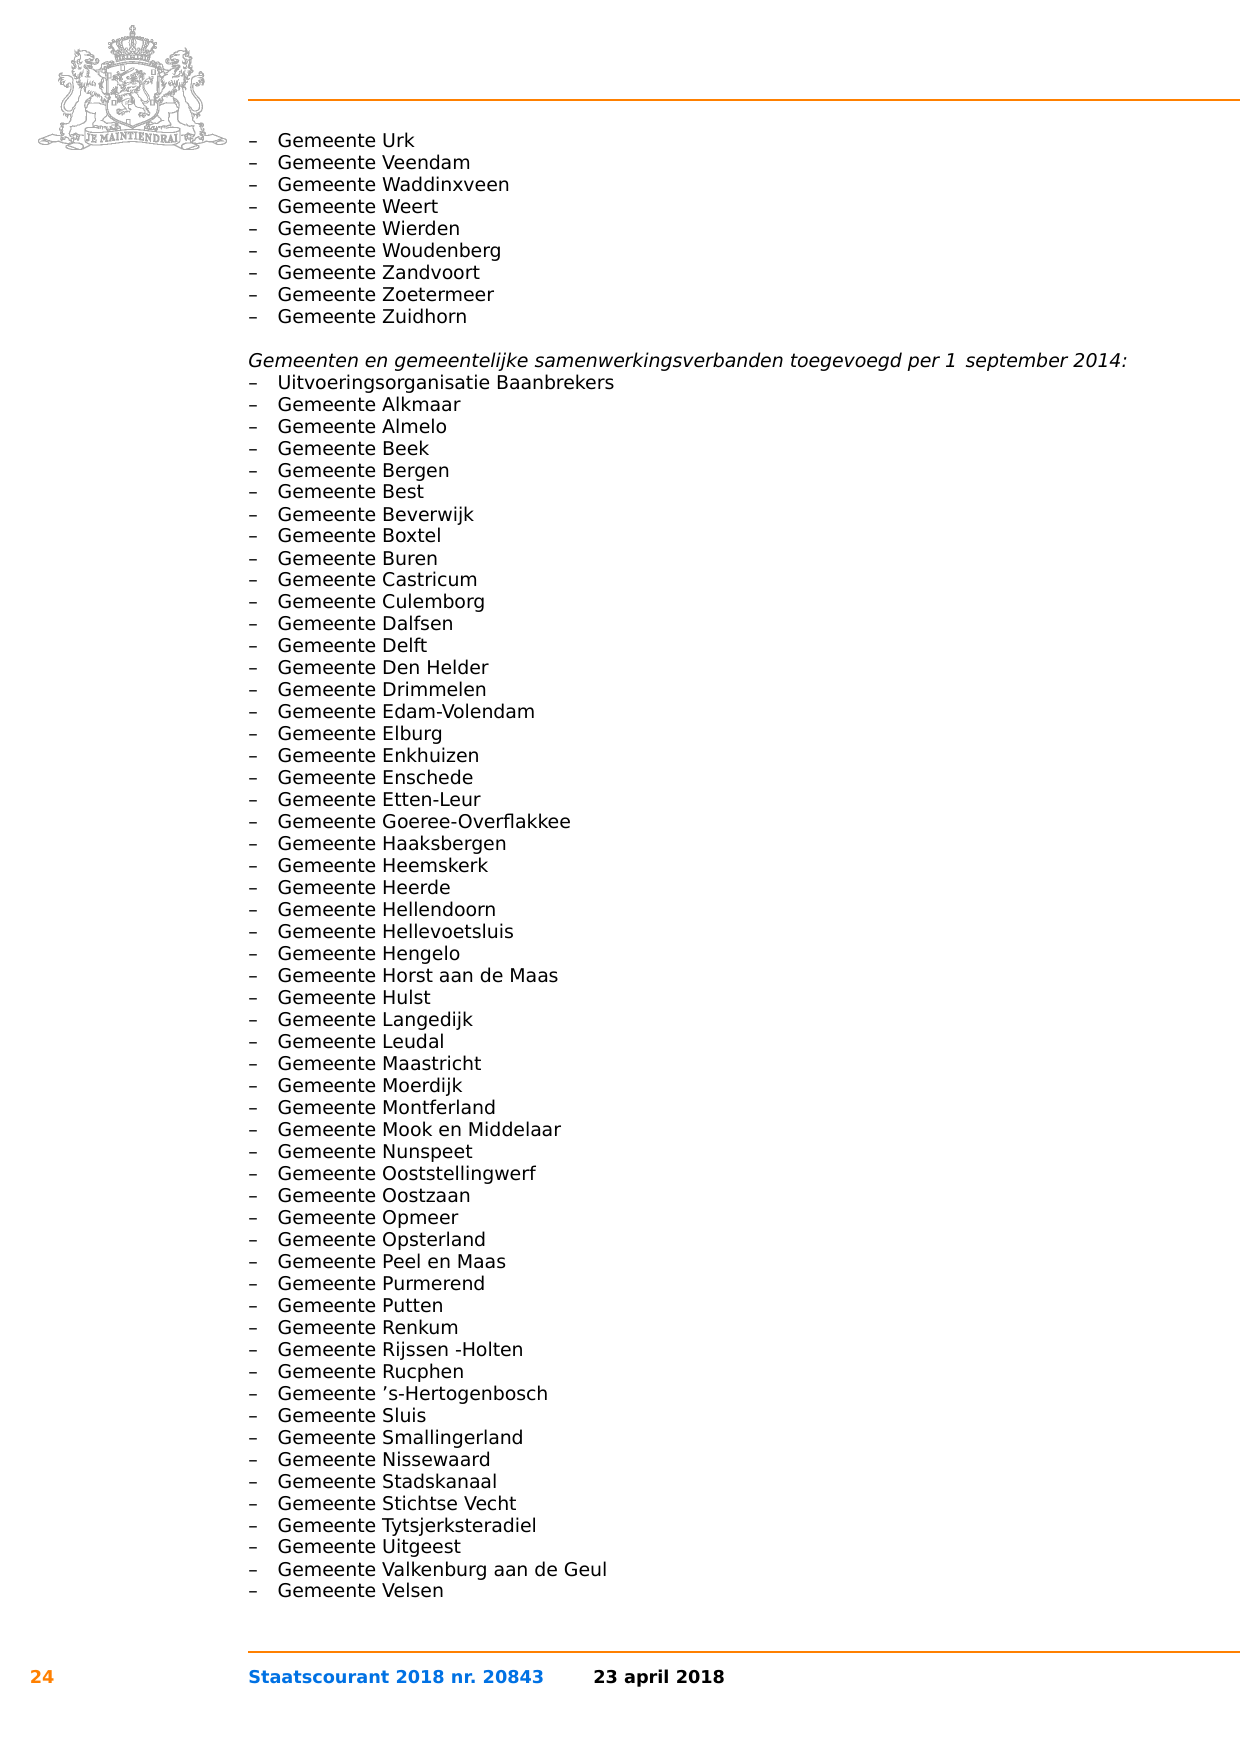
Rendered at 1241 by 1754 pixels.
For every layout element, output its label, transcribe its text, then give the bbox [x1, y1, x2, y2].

text – Gemeente Alkmaar [248, 393, 1163, 416]
text – Gemeente Hengelo [248, 943, 1163, 965]
text – Gemeente Oostzaan [248, 1185, 1163, 1207]
text – Gemeente Uitgeest [248, 1536, 1163, 1558]
text – Gemeente Delft [248, 635, 1163, 657]
text – Gemeente Opsterland [248, 1229, 1163, 1251]
text – Gemeente Opmeer [248, 1207, 1163, 1229]
picture [38, 25, 227, 150]
text – Gemeente Etten-Leur [248, 789, 1163, 811]
text – Gemeente Leudal [248, 1031, 1163, 1053]
text – Gemeente Velsen [248, 1580, 1163, 1602]
text – Gemeente Culemborg [248, 591, 1163, 613]
text – Gemeente Bergen [248, 459, 1163, 481]
text – Gemeente Wierden [248, 218, 1163, 240]
text – Gemeente Heemskerk [248, 855, 1163, 877]
text – Gemeente Veendam [248, 152, 1163, 174]
text – Gemeente Tytsjerksteradiel [248, 1514, 1163, 1536]
text – Gemeente Montferland [248, 1097, 1163, 1119]
text – Gemeente Sluis [248, 1404, 1163, 1427]
text – Gemeente Almelo [248, 416, 1163, 437]
text – Gemeente Renkum [248, 1317, 1163, 1339]
text – Gemeente Nunspeet [248, 1141, 1163, 1163]
text – Gemeente Zuidhorn [248, 306, 1163, 328]
text – Gemeente Nissewaard [248, 1448, 1163, 1471]
text – Gemeente Zandvoort [248, 262, 1163, 284]
text – Gemeente Peel en Maas [248, 1251, 1163, 1273]
text – Gemeente Putten [248, 1295, 1163, 1317]
text – Gemeente Weert [248, 196, 1163, 218]
text – Gemeente Dalfsen [248, 613, 1163, 635]
text – Gemeente Ooststellingwerf [248, 1163, 1163, 1185]
text – Gemeente Drimmelen [248, 679, 1163, 701]
text – Gemeente Maastricht [248, 1053, 1163, 1075]
text – Gemeente Urk [248, 130, 1163, 152]
text Gemeenten en gemeentelijke samenwerkingsverbanden toegevoegd per 1 september 2014: [248, 349, 1163, 372]
text – Gemeente Rijssen -Holten [248, 1339, 1163, 1361]
text – Gemeente Enschede [248, 767, 1163, 789]
text – Gemeente Moerdijk [248, 1075, 1163, 1097]
text – Gemeente Purmerend [248, 1273, 1163, 1295]
text – Gemeente Stadskanaal [248, 1471, 1163, 1492]
text – Gemeente Castricum [248, 569, 1163, 591]
text – Gemeente Langedijk [248, 1009, 1163, 1031]
text – Gemeente Den Helder [248, 657, 1163, 679]
text – Gemeente Haaksbergen [248, 833, 1163, 855]
text – Gemeente Stichtse Vecht [248, 1492, 1163, 1514]
text – Gemeente Zoetermeer [248, 284, 1163, 306]
text – Gemeente Enkhuizen [248, 745, 1163, 767]
text – Gemeente Woudenberg [248, 240, 1163, 262]
text – Gemeente Heerde [248, 877, 1163, 899]
text – Gemeente Valkenburg aan de Geul [248, 1558, 1163, 1580]
text – Gemeente Horst aan de Maas [248, 965, 1163, 987]
text – Gemeente Waddinxveen [248, 174, 1163, 196]
text – Gemeente Hellevoetsluis [248, 921, 1163, 943]
text – Gemeente Smallingerland [248, 1427, 1163, 1448]
text – Gemeente ’s-Hertogenbosch [248, 1383, 1163, 1404]
text – Gemeente Buren [248, 547, 1163, 569]
text – Gemeente Mook en Middelaar [248, 1119, 1163, 1141]
text – Gemeente Beverwijk [248, 503, 1163, 525]
text – Uitvoeringsorganisatie Baanbrekers [248, 372, 1163, 393]
text – Gemeente Boxtel [248, 525, 1163, 547]
text – Gemeente Goeree-Overflakkee [248, 811, 1163, 833]
text – Gemeente Hulst [248, 987, 1163, 1009]
text – Gemeente Rucphen [248, 1361, 1163, 1383]
text – Gemeente Edam-Volendam [248, 701, 1163, 723]
text – Gemeente Elburg [248, 723, 1163, 745]
text – Gemeente Beek [248, 437, 1163, 459]
text – Gemeente Hellendoorn [248, 899, 1163, 921]
text – Gemeente Best [248, 481, 1163, 503]
